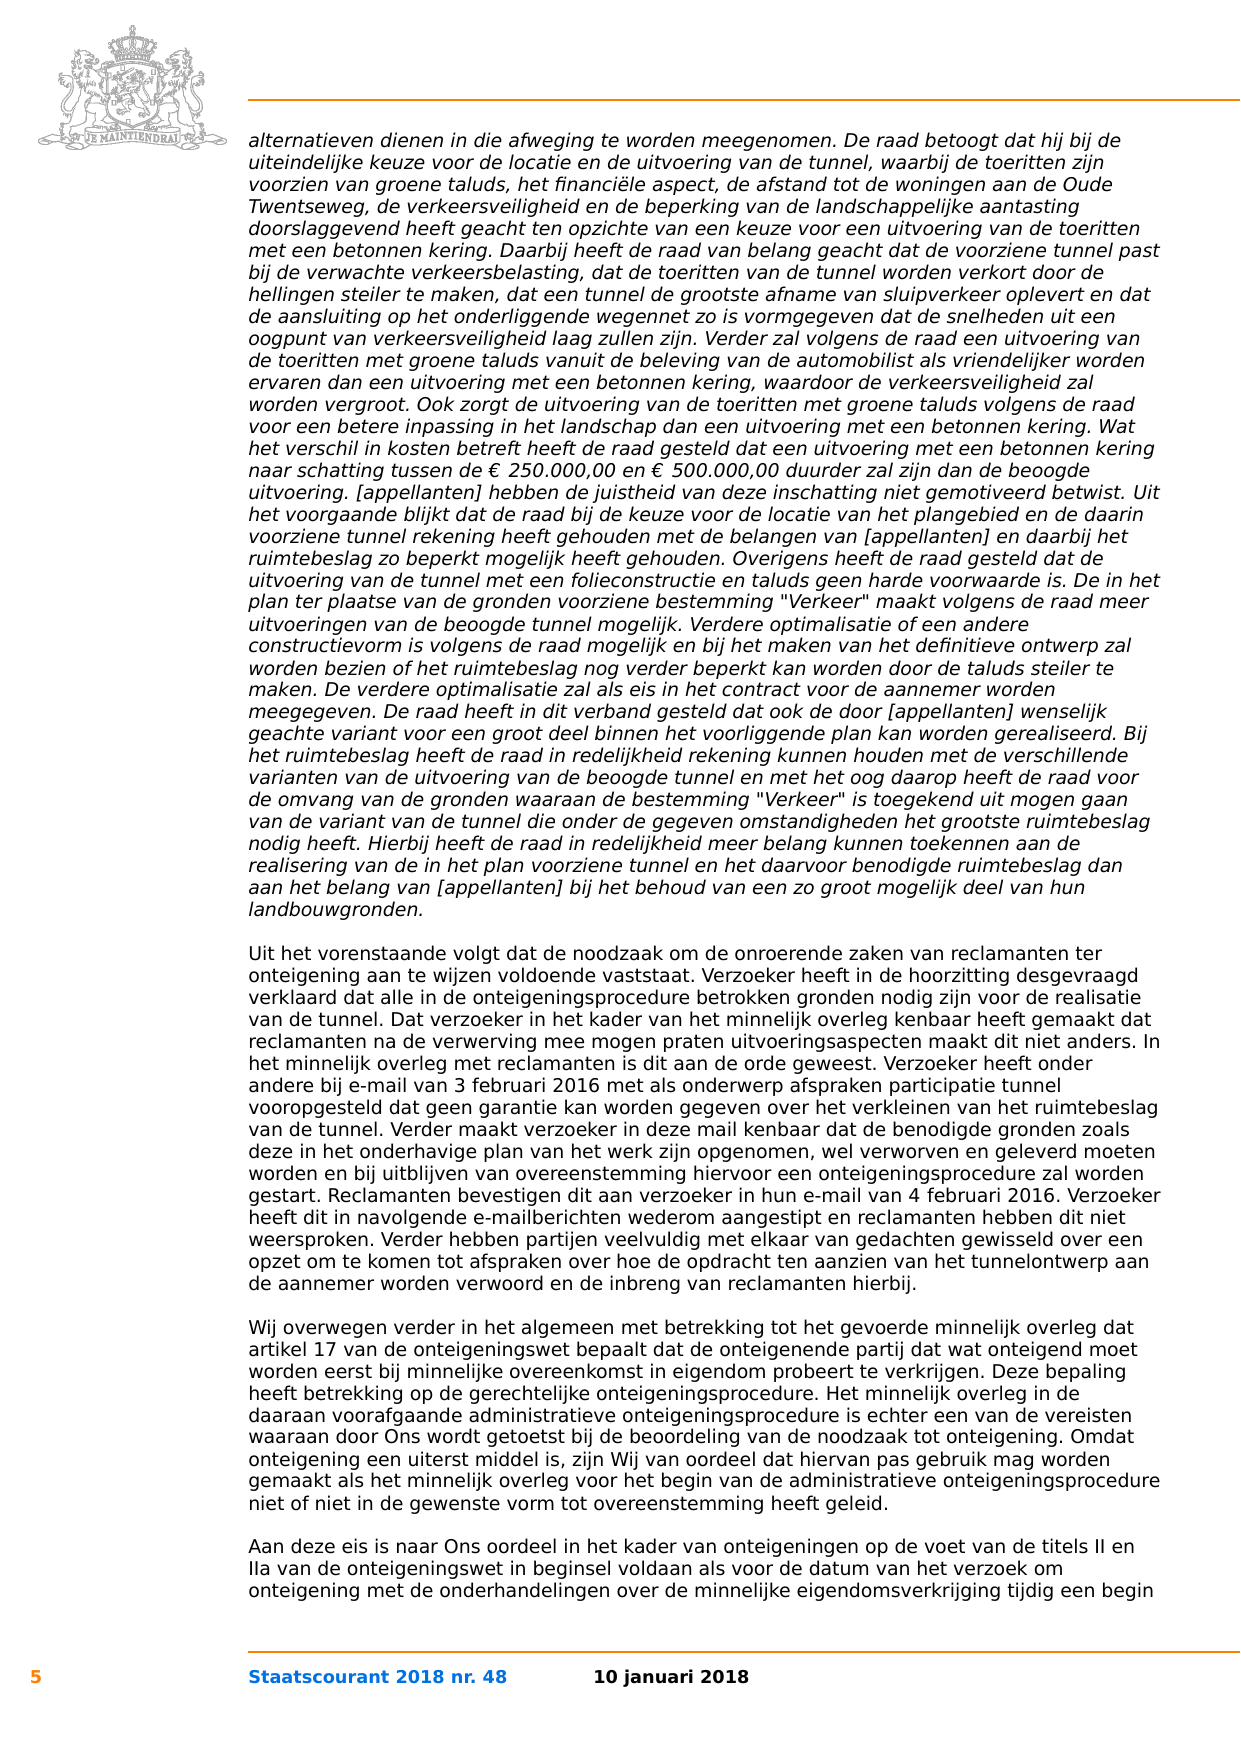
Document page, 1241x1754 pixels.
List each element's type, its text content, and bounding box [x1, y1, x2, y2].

text Wij overwegen verder in het algemeen met betrekking tot het gevoerde minnelijk overleg dat artikel 17 van de onteigeningswet bepaalt dat de onteigenende partij dat wat onteigend moet worden eerst bij minnelijke overeenkomst in eigendom probeert te verkrijgen. Deze bepaling heeft betrekking op de gerechtelijke onteigeningsprocedure. Het minnelijk overleg in de daaraan voorafgaande administratieve onteigeningsprocedure is echter een van de vereisten waaraan door Ons wordt getoetst bij de beoordeling van de noodzaak tot onteigening. Omdat onteigening een uiterst middel is, zijn Wij van oordeel dat hiervan pas gebruik mag worden gemaakt als het minnelijk overleg voor het begin van de administratieve onteigeningsprocedure niet of niet in de gewenste vorm tot overeenstemming heeft geleid. [248, 1317, 1163, 1514]
text Uit het vorenstaande volgt dat de noodzaak om de onroerende zaken van reclamanten ter onteigening aan te wijzen voldoende vaststaat. Verzoeker heeft in de hoorzitting desgevraagd verklaard dat alle in de onteigeningsprocedure betrokken gronden nodig zijn voor de realisatie van de tunnel. Dat verzoeker in het kader van het minnelijk overleg kenbaar heeft gemaakt dat reclamanten na de verwerving mee mogen praten uitvoeringsaspecten maakt dit niet anders. In het minnelijk overleg met reclamanten is dit aan de orde geweest. Verzoeker heeft onder andere bij e-mail van 3 februari 2016 met als onderwerp afspraken participatie tunnel vooropgesteld dat geen garantie kan worden gegeven over het verkleinen van het ruimtebeslag van de tunnel. Verder maakt verzoeker in deze mail kenbaar dat de benodigde gronden zoals deze in het onderhavige plan van het werk zijn opgenomen, wel verworven en geleverd moeten worden en bij uitblijven van overeenstemming hiervoor een onteigeningsprocedure zal worden gestart. Reclamanten bevestigen dit aan verzoeker in hun e-mail van 4 februari 2016. Verzoeker heeft dit in navolgende e-mailberichten wederom aangestipt en reclamanten hebben dit niet weersproken. Verder hebben partijen veelvuldig met elkaar van gedachten gewisseld over een opzet om te komen tot afspraken over hoe de opdracht ten aanzien van het tunnelontwerp aan de aannemer worden verwoord en de inbreng van reclamanten hierbij. [248, 943, 1163, 1295]
text Aan deze eis is naar Ons oordeel in het kader van onteigeningen op de voet van de titels II en IIa van de onteigeningswet in beginsel voldaan als voor de datum van het verzoek om onteigening met de onderhandelingen over de minnelijke eigendomsverkrijging tijdig een begin [248, 1536, 1163, 1602]
text alternatieven dienen in die afweging te worden meegenomen. De raad betoogt dat hij bij de uiteindelijke keuze voor de locatie en de uitvoering van de tunnel, waarbij de toeritten zijn voorzien van groene taluds, het financiële aspect, de afstand tot de woningen aan de Oude Twentseweg, de verkeersveiligheid en de beperking van de landschappelijke aantasting doorslaggevend heeft geacht ten opzichte van een keuze voor een uitvoering van de toeritten met een betonnen kering. Daarbij heeft de raad van belang geacht dat de voorziene tunnel past bij de verwachte verkeersbelasting, dat de toeritten van de tunnel worden verkort door de hellingen steiler te maken, dat een tunnel de grootste afname van sluipverkeer oplevert en dat de aansluiting op het onderliggende wegennet zo is vormgegeven dat de snelheden uit een oogpunt van verkeersveiligheid laag zullen zijn. Verder zal volgens de raad een uitvoering van de toeritten met groene taluds vanuit de beleving van de automobilist als vriendelijker worden ervaren dan een uitvoering met een betonnen kering, waardoor de verkeersveiligheid zal worden vergroot. Ook zorgt de uitvoering van de toeritten met groene taluds volgens de raad voor een betere inpassing in het landschap dan een uitvoering met een betonnen kering. Wat het verschil in kosten betreft heeft de raad gesteld dat een uitvoering met een betonnen kering naar schatting tussen de € 250.000,00 en € 500.000,00 duurder zal zijn dan de beoogde uitvoering. [appellanten] hebben de juistheid van deze inschatting niet gemotiveerd betwist. Uit het voorgaande blijkt dat de raad bij de keuze voor de locatie van het plangebied en de daarin voorziene tunnel rekening heeft gehouden met de belangen van [appellanten] en daarbij het ruimtebeslag zo beperkt mogelijk heeft gehouden. Overigens heeft de raad gesteld dat de uitvoering van de tunnel met een folieconstructie en taluds geen harde voorwaarde is. De in het plan ter plaatse van de gronden voorziene bestemming "Verkeer" maakt volgens de raad meer uitvoeringen van de beoogde tunnel mogelijk. Verdere optimalisatie of een andere constructievorm is volgens de raad mogelijk en bij het maken van het definitieve ontwerp zal worden bezien of het ruimtebeslag nog verder beperkt kan worden door de taluds steiler te maken. De verdere optimalisatie zal als eis in het contract voor de aannemer worden meegegeven. De raad heeft in dit verband gesteld dat ook de door [appellanten] wenselijk geachte variant voor een groot deel binnen het voorliggende plan kan worden gerealiseerd. Bij het ruimtebeslag heeft de raad in redelijkheid rekening kunnen houden met de verschillende varianten van de uitvoering van de beoogde tunnel en met het oog daarop heeft de raad voor de omvang van de gronden waaraan de bestemming "Verkeer" is toegekend uit mogen gaan van de variant van de tunnel die onder de gegeven omstandigheden het grootste ruimtebeslag nodig heeft. Hierbij heeft de raad in redelijkheid meer belang kunnen toekennen aan de realisering van de in het plan voorziene tunnel en het daarvoor benodigde ruimtebeslag dan aan het belang van [appellanten] bij het behoud van een zo groot mogelijk deel van hun landbouwgronden. [248, 130, 1163, 921]
picture [38, 25, 227, 150]
